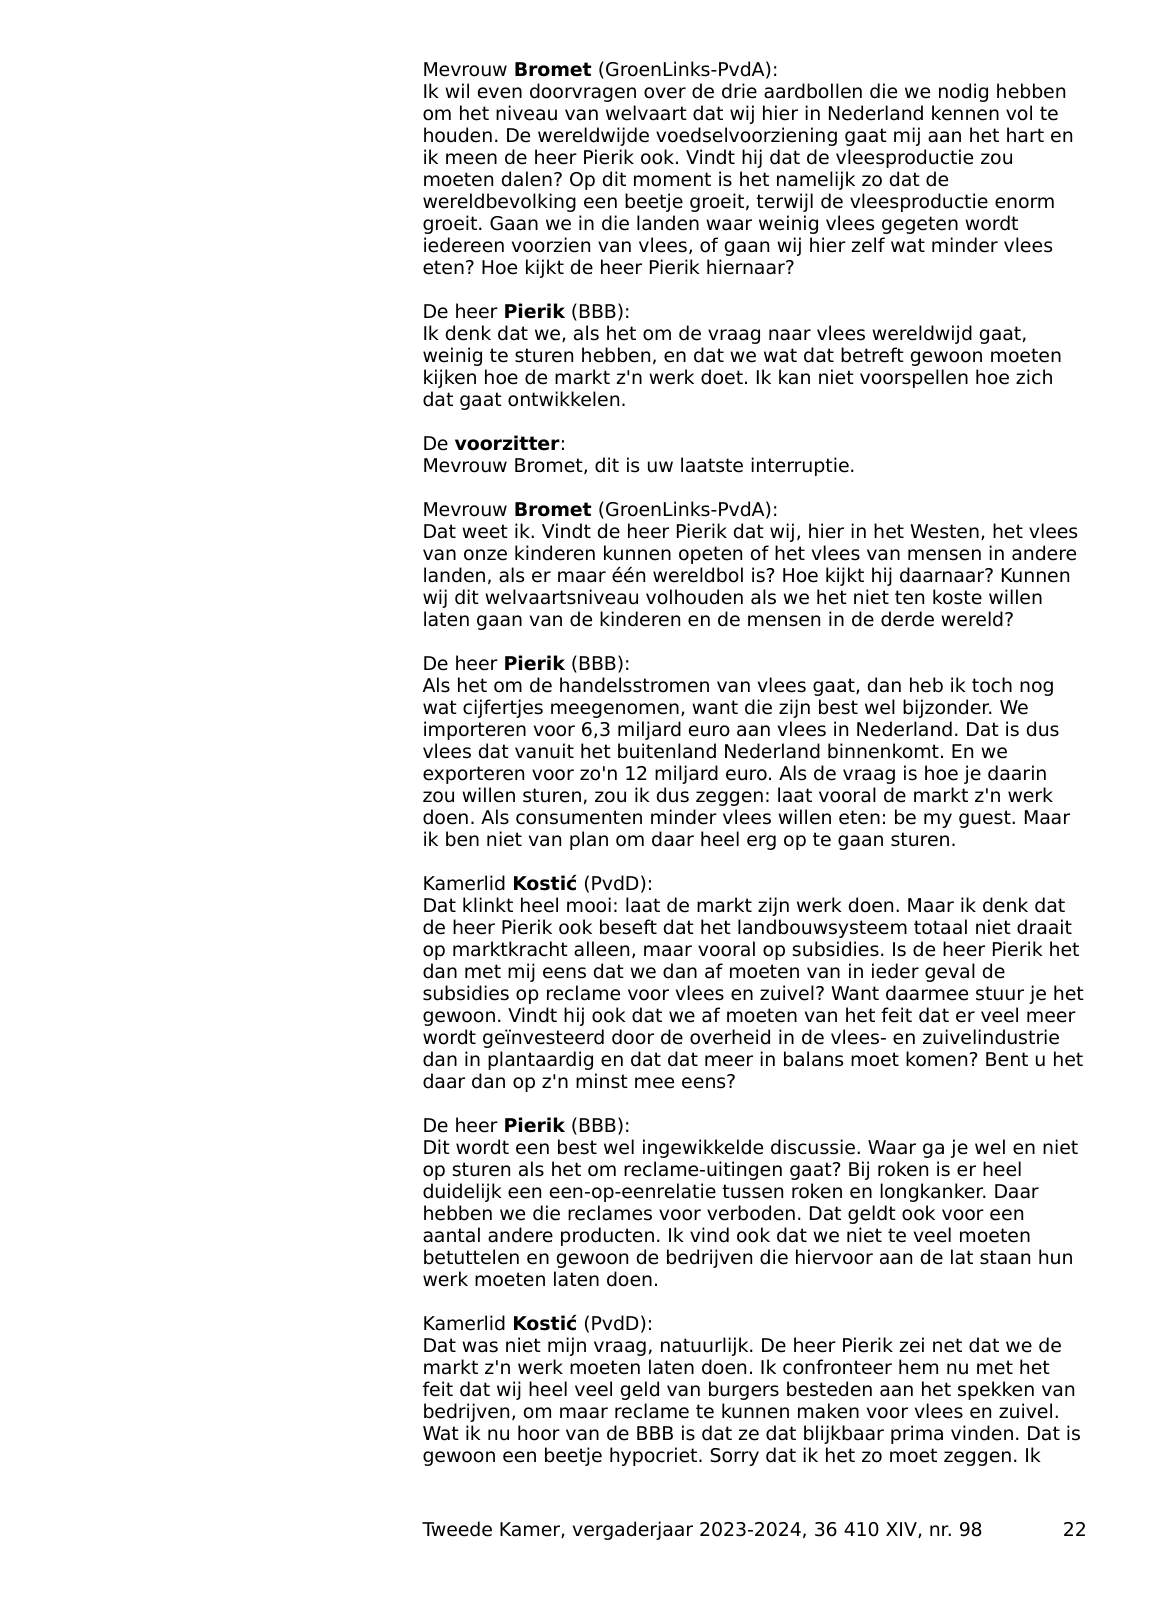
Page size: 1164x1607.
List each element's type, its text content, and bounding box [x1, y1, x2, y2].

text Dat weet ik. Vindt de heer Pierik dat wij, hier in het Westen, het vlees van onze kinderen kunnen opeten of het vlees van mensen in andere landen, als er maar één wereldbol is? Hoe kijkt hij daarnaar? Kunnen wij dit welvaartsniveau volhouden als we het niet ten koste willen laten gaan van de kinderen en de mensen in de derde wereld? [422, 521, 1087, 631]
text Dat klinkt heel mooi: laat de markt zijn werk doen. Maar ik denk dat de heer Pierik ook beseft dat het landbouwsysteem totaal niet draait op marktkracht alleen, maar vooral op subsidies. Is de heer Pierik het dan met mij eens dat we dan af moeten van in ieder geval de subsidies op reclame voor vlees en zuivel? Want daarmee stuur je het gewoon. Vindt hij ook dat we af moeten van het feit dat er veel meer wordt geïnvesteerd door de overheid in de vlees- en zuivelindustrie dan in plantaardig en dat dat meer in balans moet komen? Bent u het daar dan op z'n minst mee eens? [422, 895, 1087, 1093]
text De heer Pierik (BBB): [422, 653, 1087, 675]
text De heer Pierik (BBB): [422, 301, 1087, 323]
text Ik wil even doorvragen over de drie aardbollen die we nodig hebben om het niveau van welvaart dat wij hier in Nederland kennen vol te houden. De wereldwijde voedselvoorziening gaat mij aan het hart en ik meen de heer Pierik ook. Vindt hij dat de vleesproductie zou moeten dalen? Op dit moment is het namelijk zo dat de wereldbevolking een beetje groeit, terwijl de vleesproductie enorm groeit. Gaan we in die landen waar weinig vlees gegeten wordt iedereen voorzien van vlees, of gaan wij hier zelf wat minder vlees eten? Hoe kijkt de heer Pierik hiernaar? [422, 81, 1087, 279]
text Ik denk dat we, als het om de vraag naar vlees wereldwijd gaat, weinig te sturen hebben, en dat we wat dat betreft gewoon moeten kijken hoe de markt z'n werk doet. Ik kan niet voorspellen hoe zich dat gaat ontwikkelen. [422, 323, 1087, 411]
text Als het om de handelsstromen van vlees gaat, dan heb ik toch nog wat cijfertjes meegenomen, want die zijn best wel bijzonder. We importeren voor 6,3 miljard euro aan vlees in Nederland. Dat is dus vlees dat vanuit het buitenland Nederland binnenkomt. En we exporteren voor zo'n 12 miljard euro. Als de vraag is hoe je daarin zou willen sturen, zou ik dus zeggen: laat vooral de markt z'n werk doen. Als consumenten minder vlees willen eten: be my guest. Maar ik ben niet van plan om daar heel erg op te gaan sturen. [422, 675, 1087, 851]
text Dat was niet mijn vraag, natuurlijk. De heer Pierik zei net dat we de markt z'n werk moeten laten doen. Ik confronteer hem nu met het feit dat wij heel veel geld van burgers besteden aan het spekken van bedrijven, om maar reclame te kunnen maken voor vlees en zuivel. Wat ik nu hoor van de BBB is dat ze dat blijkbaar prima vinden. Dat is gewoon een beetje hypocriet. Sorry dat ik het zo moet zeggen. Ik [422, 1335, 1087, 1467]
text Kamerlid Kostić (PvdD): [422, 873, 1087, 895]
text De voorzitter: [422, 433, 1087, 455]
text Mevrouw Bromet (GroenLinks-PvdA): [422, 499, 1087, 521]
text De heer Pierik (BBB): [422, 1115, 1087, 1137]
text Mevrouw Bromet (GroenLinks-PvdA): [422, 59, 1087, 81]
text Kamerlid Kostić (PvdD): [422, 1313, 1087, 1335]
text Mevrouw Bromet, dit is uw laatste interruptie. [422, 455, 1087, 477]
text Dit wordt een best wel ingewikkelde discussie. Waar ga je wel en niet op sturen als het om reclame-uitingen gaat? Bij roken is er heel duidelijk een een-op-eenrelatie tussen roken en longkanker. Daar hebben we die reclames voor verboden. Dat geldt ook voor een aantal andere producten. Ik vind ook dat we niet te veel moeten betuttelen en gewoon de bedrijven die hiervoor aan de lat staan hun werk moeten laten doen. [422, 1137, 1087, 1291]
